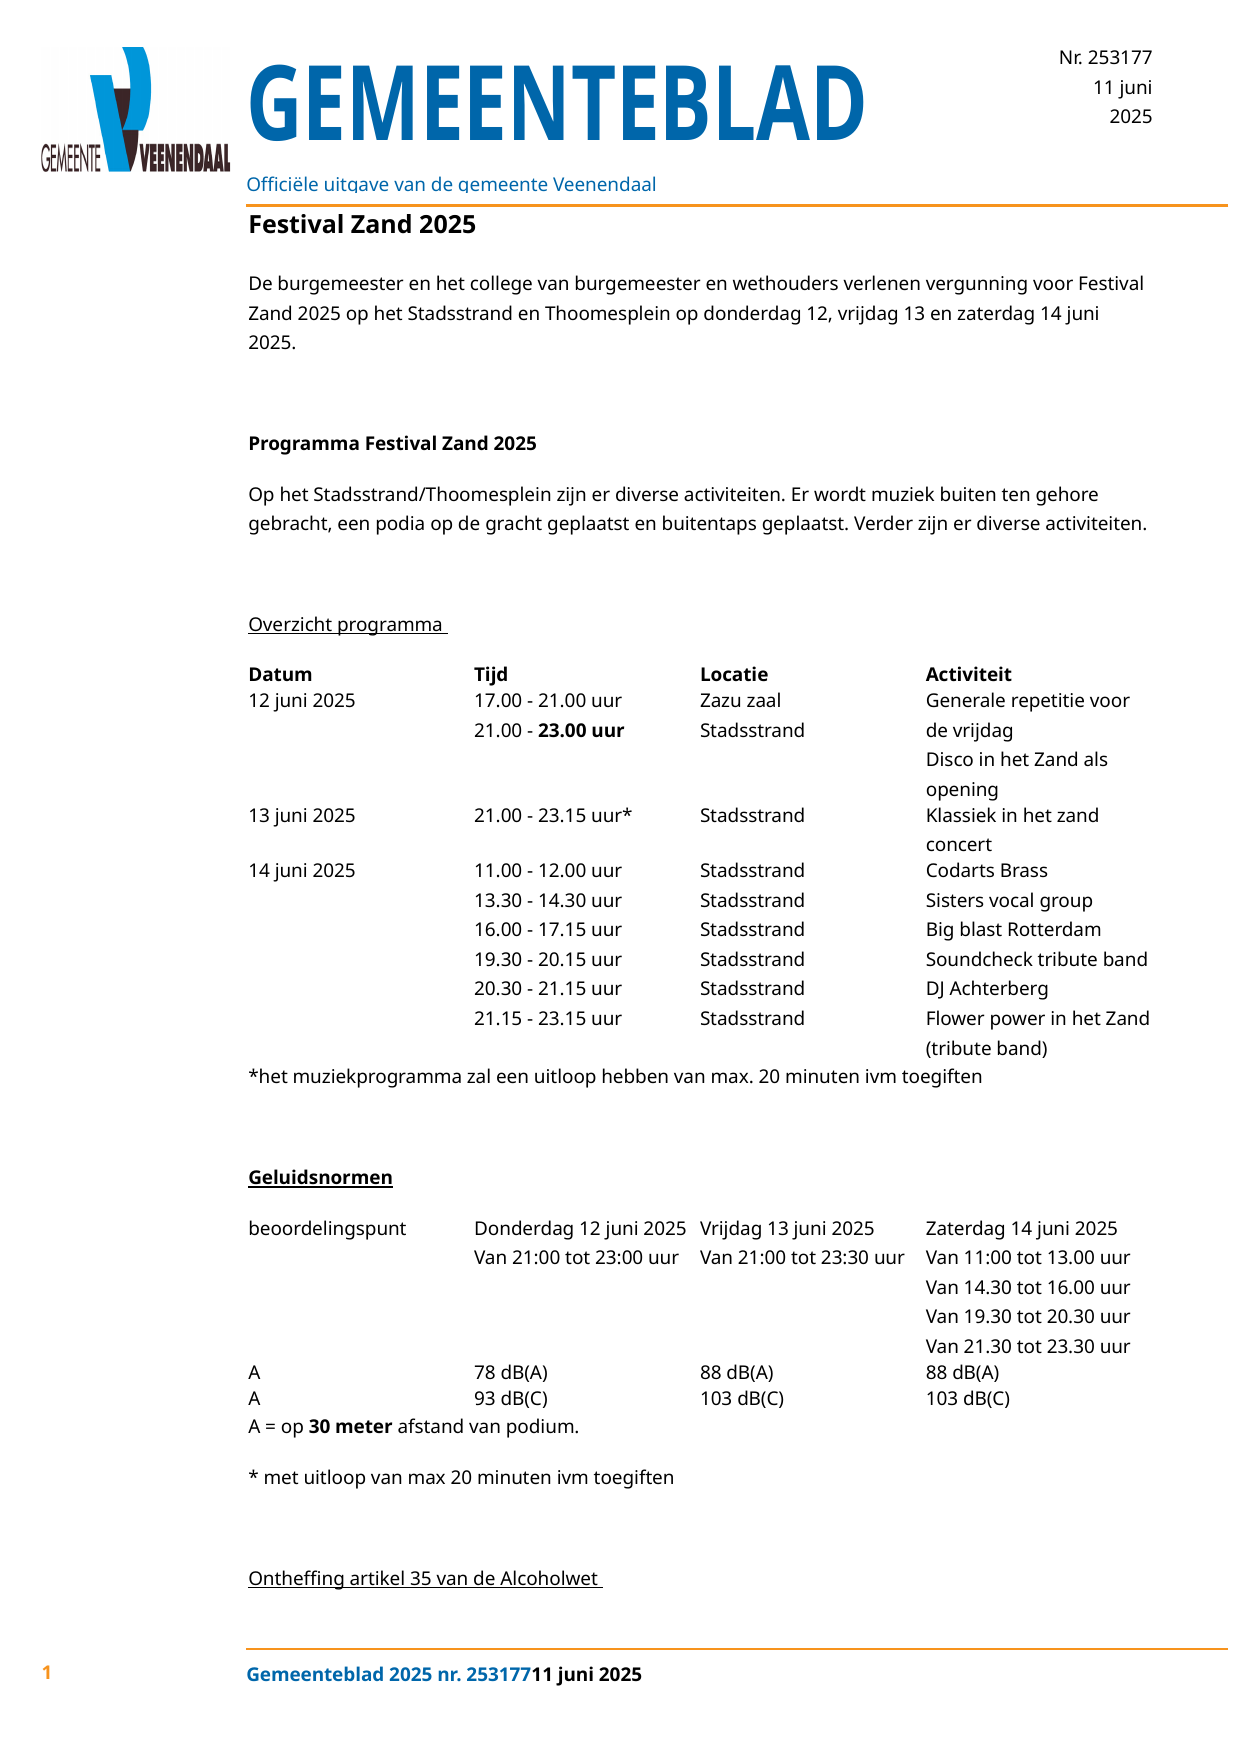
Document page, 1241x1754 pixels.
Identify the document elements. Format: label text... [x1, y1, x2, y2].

text *het muziekprogramma zal een uitloop hebben van max. 20 minuten ivm toegiften [248, 1064, 1152, 1089]
table_cell 93 dB(C) [474, 1385, 700, 1411]
table_cell Stadsstrand Stadsstrand Stadsstrand Stadsstrand Stadsstrand Stadsstrand [700, 857, 926, 1060]
table_cell 13 juni 2025 [248, 802, 474, 857]
table_cell 12 juni 2025 [248, 688, 474, 802]
text Ontheffing artikel 35 van de Alcoholwet [248, 1565, 1152, 1591]
table_header Activiteit [926, 662, 1152, 687]
table_cell 78 dB(A) [474, 1359, 700, 1385]
table_cell 88 dB(A) [700, 1359, 926, 1385]
picture [41, 47, 130, 172]
table_cell 11.00 - 12.00 uur 13.30 - 14.30 uur 16.00 - 17.15 uur 19.30 - 20.15 uur 20.30 - 21.15 uur 21.15 - 23.15 uur [474, 857, 700, 1060]
text A = op 30 meter afstand van podium. [248, 1414, 1152, 1439]
table_header beoordelingspunt [248, 1215, 474, 1359]
table_cell 103 dB(C) [700, 1385, 926, 1411]
text Overzicht programma [248, 611, 1152, 637]
table_cell 14 juni 2025 [248, 857, 474, 1060]
table_cell Generale repetitie voor de vrijdag Disco in het Zand als opening [926, 688, 1152, 802]
table_header Datum [248, 662, 474, 687]
table_cell Stadsstrand [700, 802, 926, 857]
text De burgemeester en het college van burgemeester en wethouders verlenen vergunning voor Festival Zand 2025 op het Stadsstrand en Thoomesplein op donderdag 12, vrijdag 13 en zaterdag 14 juni 2025. [248, 270, 1152, 355]
table_header Donderdag 12 juni 2025 Van 21:00 tot 23:00 uur [474, 1215, 700, 1359]
text Festival Zand 2025 [248, 207, 1152, 241]
table_header Zaterdag 14 juni 2025 Van 11:00 tot 13.00 uur Van 14.30 tot 16.00 uur Van 19.30 tot 20.30 uur Van 21.30 tot 23.30 uur [926, 1215, 1152, 1359]
text Op het Stadsstrand/Thoomesplein zijn er diverse activiteiten. Er wordt muziek buiten ten gehore gebracht, een podia op de gracht geplaatst en buitentaps geplaatst. Verder zijn er diverse activiteiten. [248, 481, 1152, 536]
text * met uitloop van max 20 minuten ivm toegiften [248, 1464, 1152, 1490]
table_cell A [248, 1359, 474, 1385]
text Geluidsnormen [248, 1164, 1152, 1190]
table_cell A [248, 1385, 474, 1411]
table_cell 88 dB(A) [926, 1359, 1152, 1385]
table_header Tijd [474, 662, 700, 687]
table_cell Zazu zaal Stadsstrand [700, 688, 926, 802]
table_cell 103 dB(C) [926, 1385, 1152, 1411]
table_cell Klassiek in het zand concert [926, 802, 1152, 857]
table_cell 17.00 - 21.00 uur 21.00 - 23.00 uur [474, 688, 700, 802]
table_header Vrijdag 13 juni 2025 Van 21:00 tot 23:30 uur [700, 1215, 926, 1359]
text Programma Festival Zand 2025 [248, 430, 1152, 456]
picture [123, 47, 231, 172]
table_cell Codarts Brass Sisters vocal group Big blast Rotterdam Soundcheck tribute band DJ Achterberg Flower power in het Zand (tribute band) [926, 857, 1152, 1060]
table_header Locatie [700, 662, 926, 687]
table_cell 21.00 - 23.15 uur* [474, 802, 700, 857]
